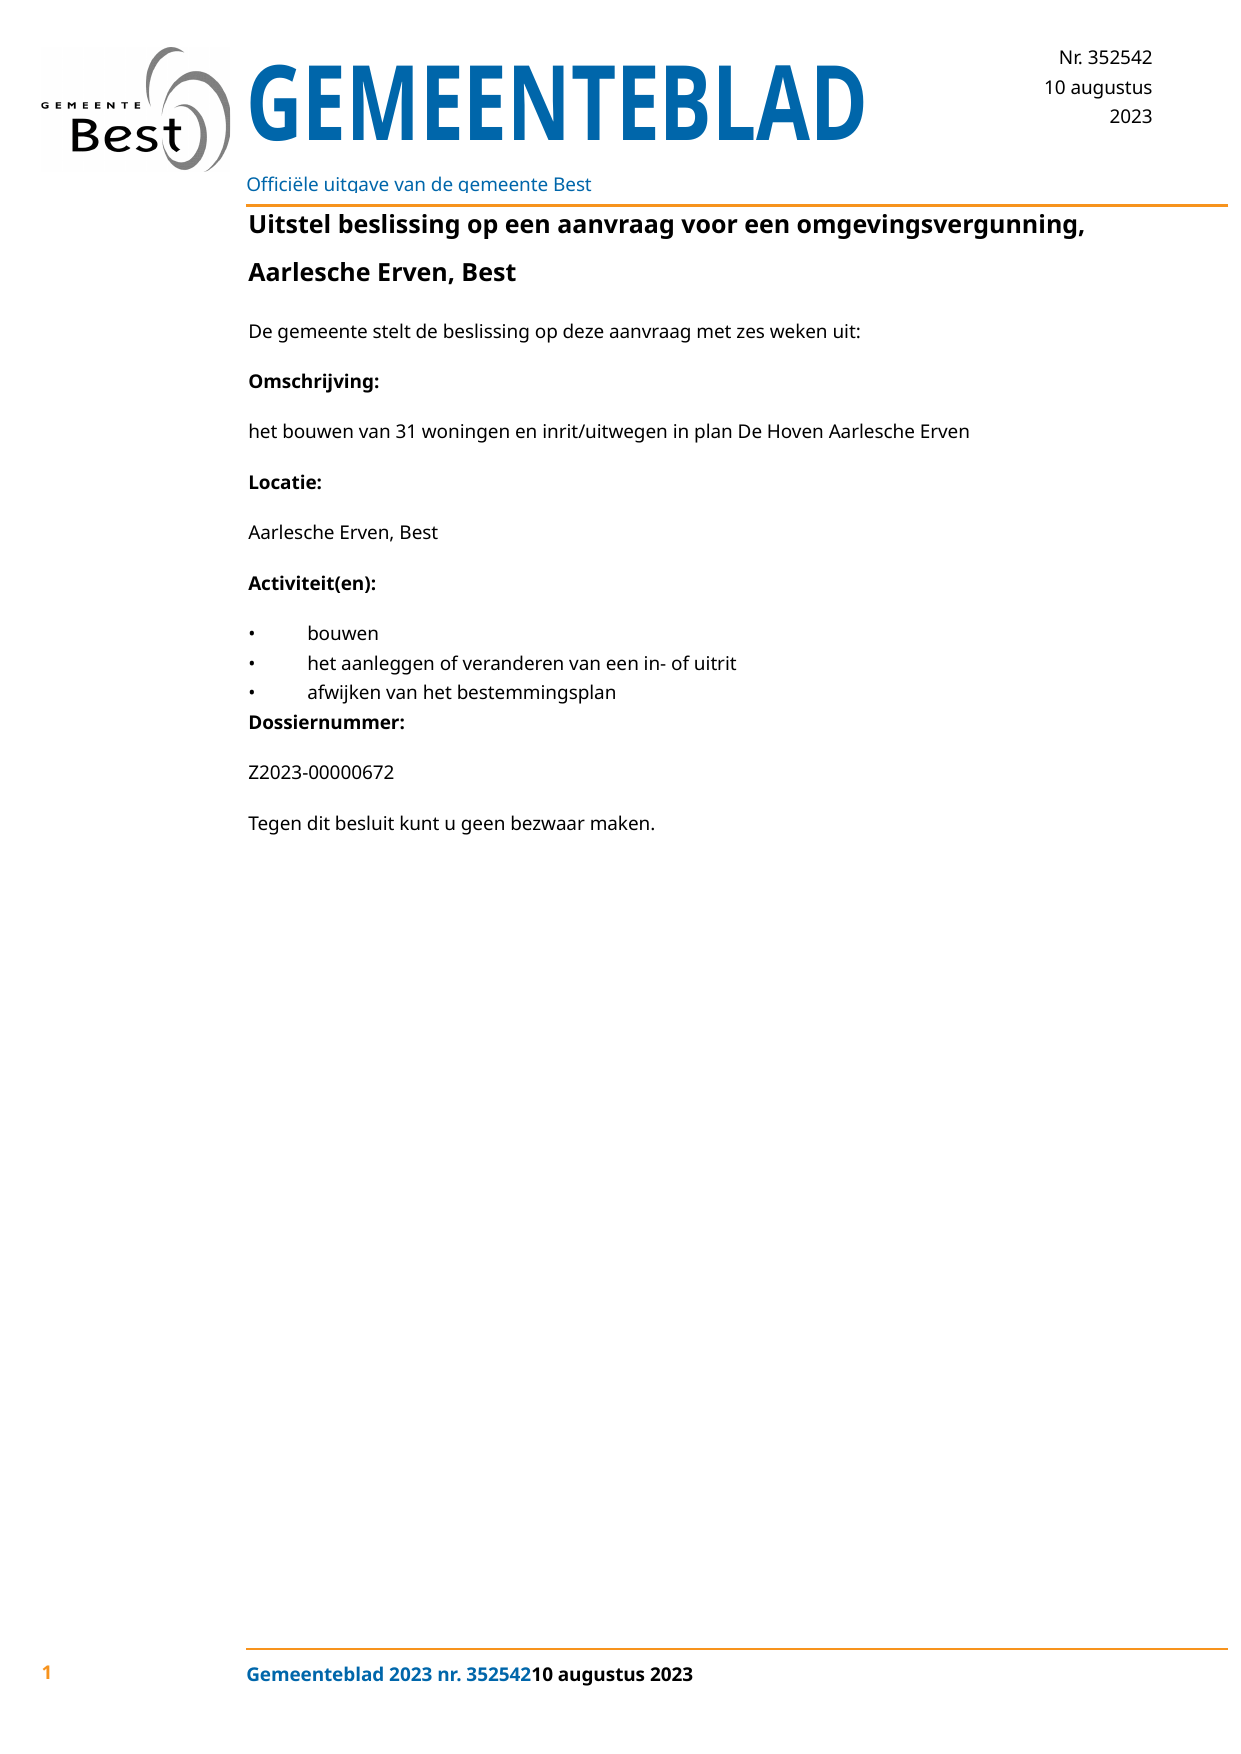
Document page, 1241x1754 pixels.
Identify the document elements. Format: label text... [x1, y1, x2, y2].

text Dossiernummer: [248, 709, 1152, 735]
text De gemeente stelt de beslissing op deze aanvraag met zes weken uit: [248, 318, 1152, 344]
text Z2023-00000672 [248, 759, 1152, 785]
text Locatie: [248, 469, 1152, 495]
picture [41, 47, 231, 172]
text het bouwen van 31 woningen en inrit/uitwegen in plan De Hoven Aarlesche Erven [248, 419, 1152, 444]
text Uitstel beslissing op een aanvraag voor een omgevingsvergunning, Aarlesche Erven, Best [248, 207, 1152, 288]
list bouwen [248, 620, 1152, 646]
text Omschrijving: [248, 368, 1152, 394]
list afwijken van het bestemmingsplan [248, 679, 1152, 705]
text Activiteit(en): [248, 570, 1152, 596]
list het aanleggen of veranderen van een in- of uitrit [248, 650, 1152, 676]
text Aarlesche Erven, Best [248, 519, 1152, 545]
text Tegen dit besluit kunt u geen bezwaar maken. [248, 810, 1152, 836]
